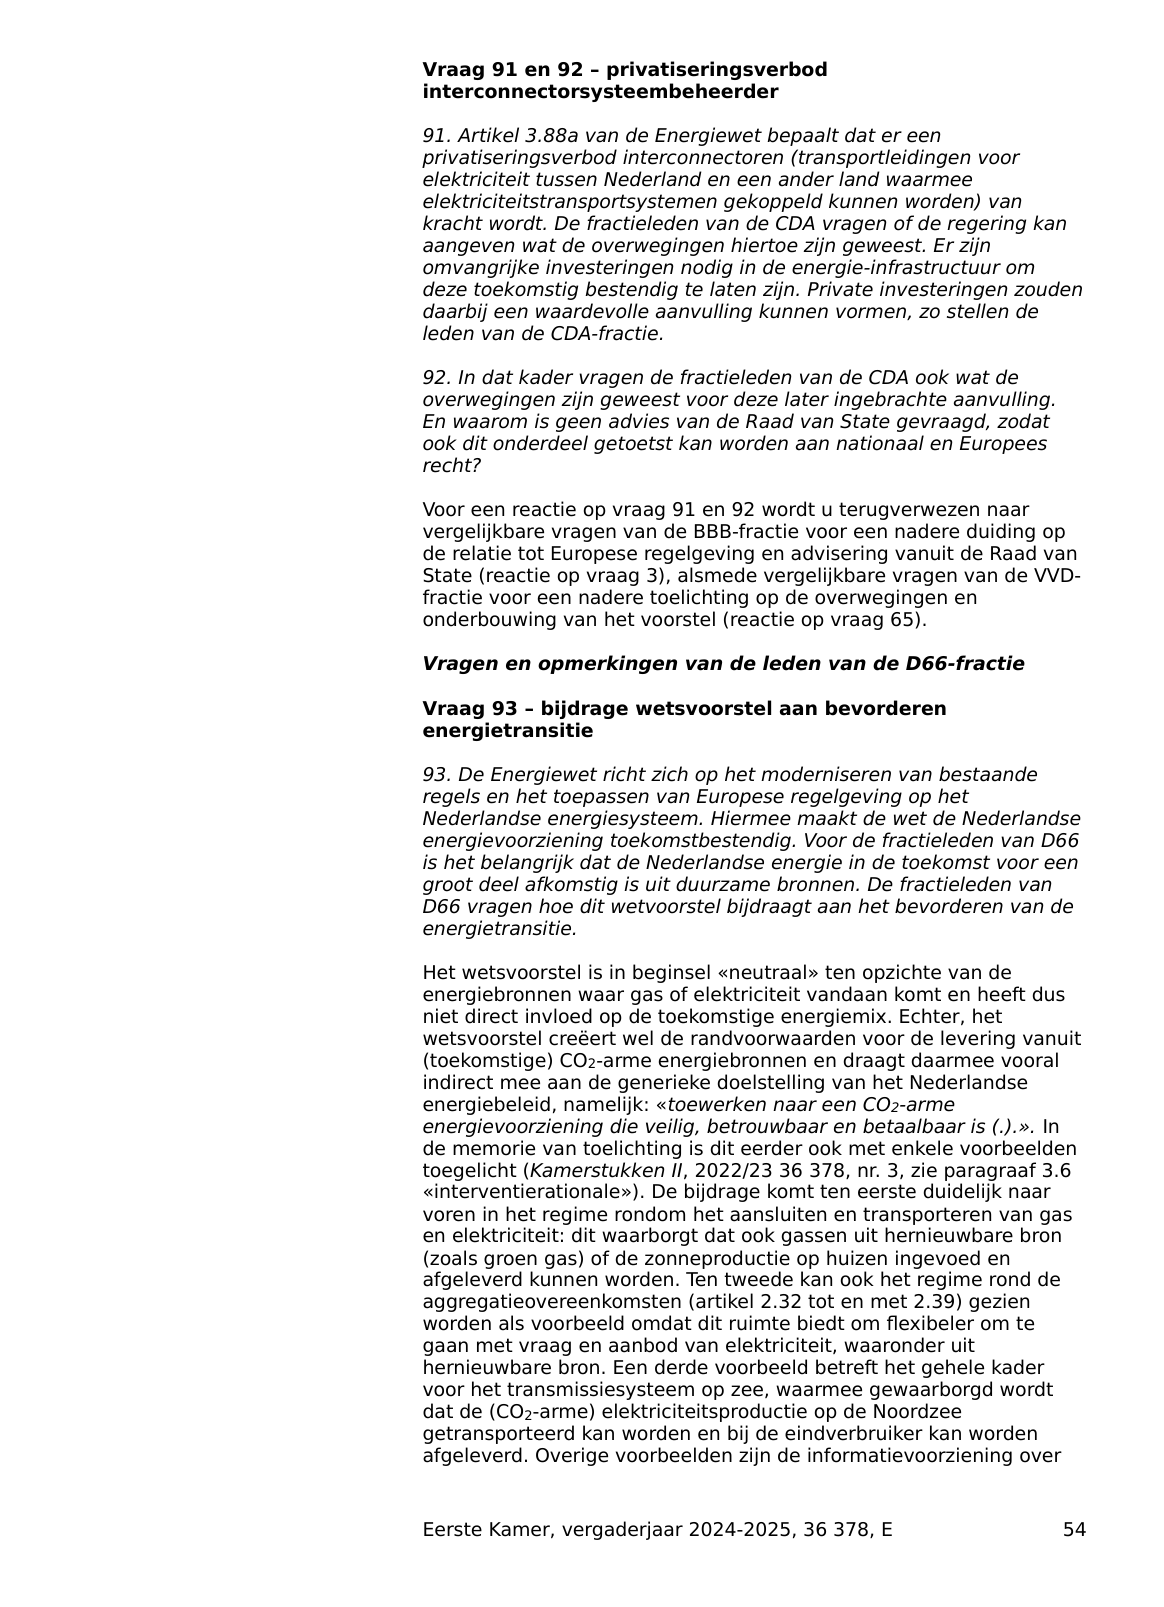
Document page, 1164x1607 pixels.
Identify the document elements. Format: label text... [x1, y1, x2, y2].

text Het wetsvoorstel is in beginsel «neutraal» ten opzichte van de energiebronnen waar gas of elektriciteit vandaan komt en heeft dus niet direct invloed op de toekomstige energiemix. Echter, het wetsvoorstel creëert wel de randvoorwaarden voor de levering vanuit (toekomstige) CO2-arme energiebronnen en draagt daarmee vooral indirect mee aan de generieke doelstelling van het Nederlandse energiebeleid, namelijk: «toewerken naar een CO2-arme energievoorziening die veilig, betrouwbaar en betaalbaar is (.).». In de memorie van toelichting is dit eerder ook met enkele voorbeelden toegelicht (Kamerstukken II, 2022/23 36 378, nr. 3, zie paragraaf 3.6 «interventierationale»). De bijdrage komt ten eerste duidelijk naar voren in het regime rondom het aansluiten en transporteren van gas en elektriciteit: dit waarborgt dat ook gassen uit hernieuwbare bron (zoals groen gas) of de zonneproductie op huizen ingevoed en afgeleverd kunnen worden. Ten tweede kan ook het regime rond de aggregatieovereenkomsten (artikel 2.32 tot en met 2.39) gezien worden als voorbeeld omdat dit ruimte biedt om flexibeler om te gaan met vraag en aanbod van elektriciteit, waaronder uit hernieuwbare bron. Een derde voorbeeld betreft het gehele kader voor het transmissiesysteem op zee, waarmee gewaarborgd wordt dat de (CO2-arme) elektriciteitsproductie op de Noordzee getransporteerd kan worden en bij de eindverbruiker kan worden afgeleverd. Overige voorbeelden zijn de informatievoorziening over [422, 962, 1087, 1467]
subtitle 93. De Energiewet richt zich op het moderniseren van bestaande regels en het toepassen van Europese regelgeving op het Nederlandse energiesysteem. Hiermee maakt de wet de Nederlandse energievoorziening toekomstbestendig. Voor de fractieleden van D66 is het belangrijk dat de Nederlandse energie in de toekomst voor een groot deel afkomstig is uit duurzame bronnen. De fractieleden van D66 vragen hoe dit wetvoorstel bijdraagt aan het bevorderen van de energietransitie. [422, 764, 1087, 939]
text Voor een reactie op vraag 91 en 92 wordt u terugverwezen naar vergelijkbare vragen van de BBB-fractie voor een nadere duiding op de relatie tot Europese regelgeving en advisering vanuit de Raad van State (reactie op vraag 3), alsmede vergelijkbare vragen van de VVD-fractie voor een nadere toelichting op de overwegingen en onderbouwing van het voorstel (reactie op vraag 65). [422, 499, 1087, 631]
subtitle 91. Artikel 3.88a van de Energiewet bepaalt dat er een privatiseringsverbod interconnectoren (transportleidingen voor elektriciteit tussen Nederland en een ander land waarmee elektriciteitstransportsystemen gekoppeld kunnen worden) van kracht wordt. De fractieleden van de CDA vragen of de regering kan aangeven wat de overwegingen hiertoe zijn geweest. Er zijn omvangrijke investeringen nodig in de energie-infrastructuur om deze toekomstig bestendig te laten zijn. Private investeringen zouden daarbij een waardevolle aanvulling kunnen vormen, zo stellen de leden van de CDA-fractie. [422, 125, 1087, 345]
subtitle Vragen en opmerkingen van de leden van de D66-fractie [422, 653, 1087, 675]
subtitle Vraag 93 – bijdrage wetsvoorstel aan bevorderen energietransitie [422, 697, 1087, 741]
subtitle Vraag 91 en 92 – privatiseringsverbod interconnectorsysteembeheerder [422, 59, 1087, 103]
subtitle 92. In dat kader vragen de fractieleden van de CDA ook wat de overwegingen zijn geweest voor deze later ingebrachte aanvulling. En waarom is geen advies van de Raad van State gevraagd, zodat ook dit onderdeel getoetst kan worden aan nationaal en Europees recht? [422, 367, 1087, 477]
